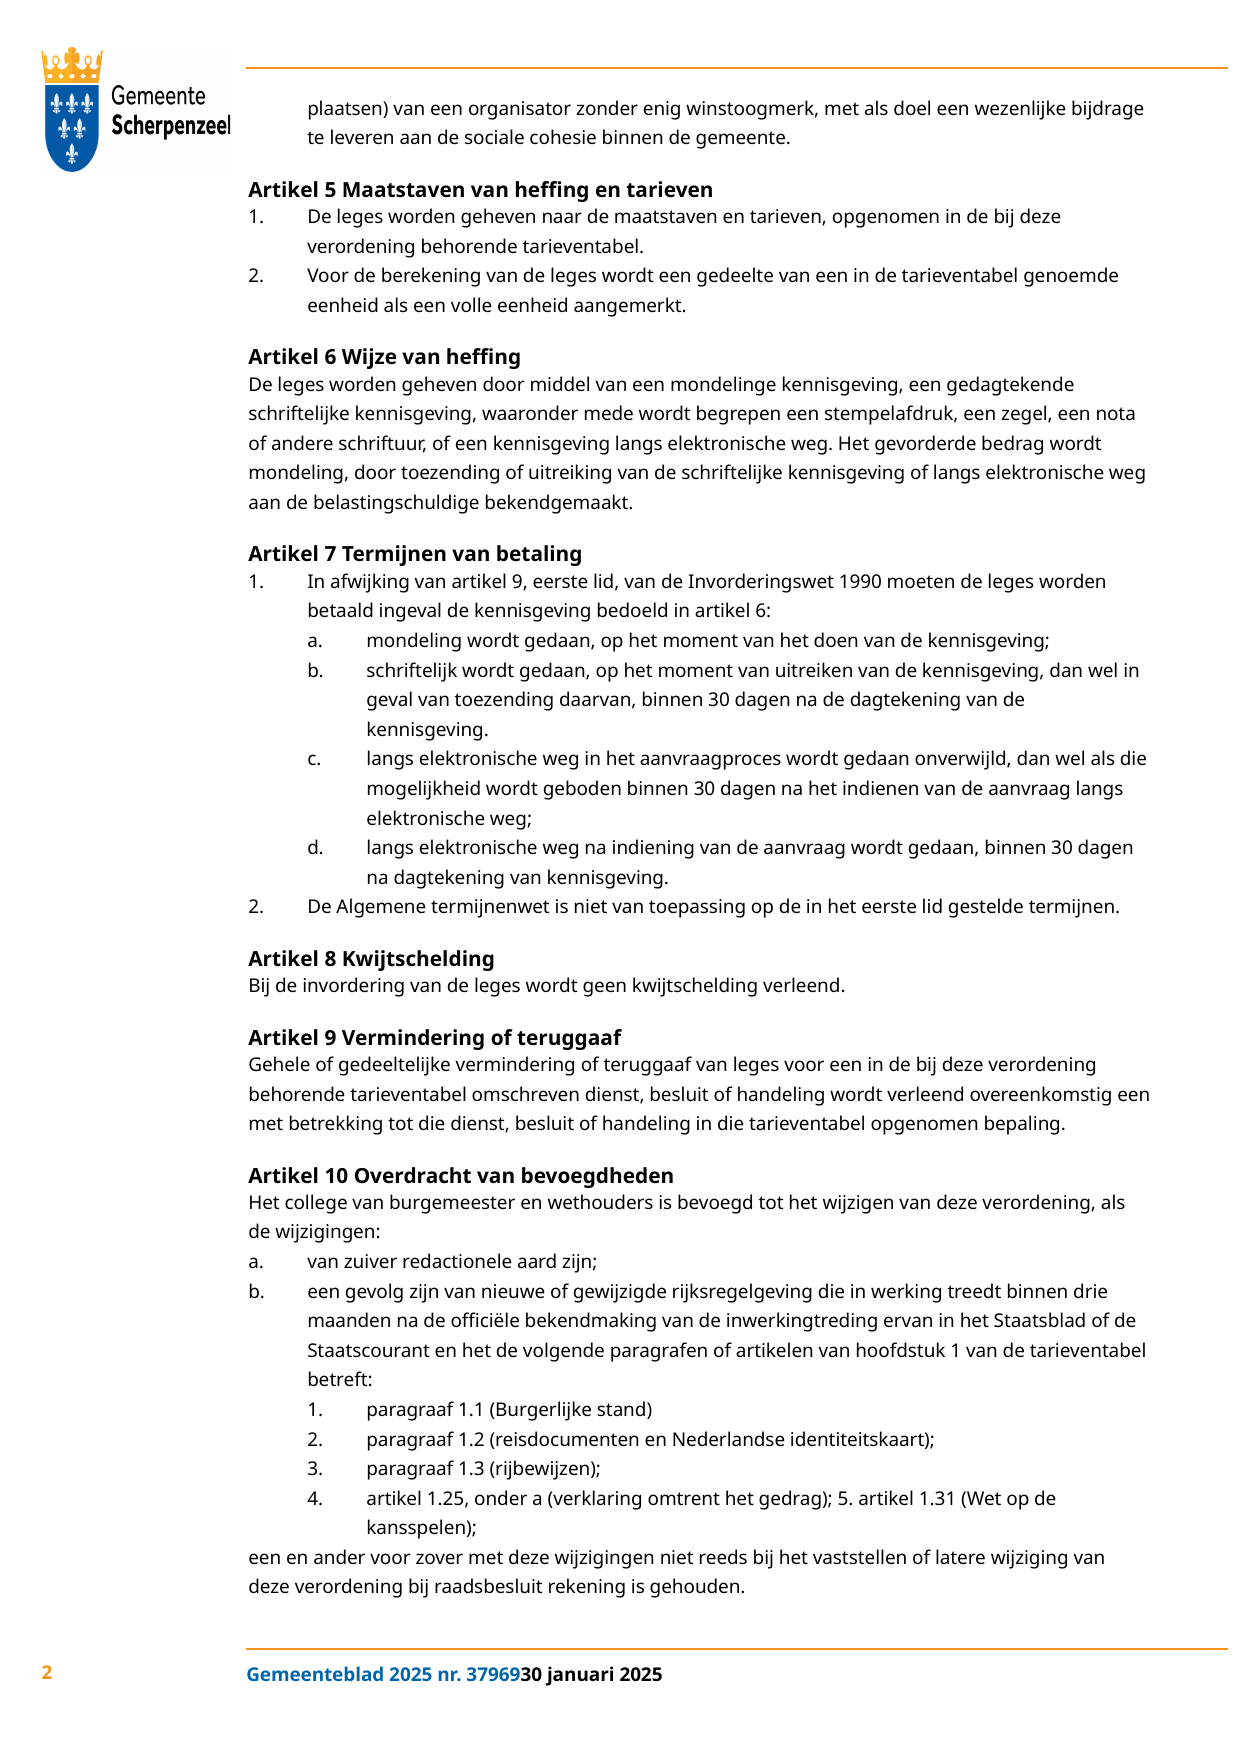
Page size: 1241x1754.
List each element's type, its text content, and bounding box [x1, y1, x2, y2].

text Bij de invordering van de leges wordt geen kwijtschelding verleend. [248, 972, 1152, 998]
text Het college van burgemeester en wethouders is bevoegd tot het wijzigen van deze verordening, als de wijzigingen: [248, 1189, 1152, 1244]
list In afwijking van artikel 9, eerste lid, van de Invorderingswet 1990 moeten de leges worden betaald ingeval de kennisgeving bedoeld in artikel 6: [248, 568, 1152, 623]
list langs elektronische weg in het aanvraagproces wordt gedaan onverwijld, dan wel als die mogelijkheid wordt geboden binnen 30 dagen na het indienen van de aanvraag langs elektronische weg; [307, 746, 1152, 830]
list van zuiver redactionele aard zijn; [248, 1248, 1152, 1274]
list schriftelijk wordt gedaan, op het moment van uitreiken van de kennisgeving, dan wel in geval van toezending daarvan, binnen 30 dagen na de dagtekening van de kennisgeving. [307, 657, 1152, 742]
list paragraaf 1.3 (rijbewijzen); [307, 1455, 1152, 1481]
list plaatsen) van een organisator zonder enig winstoogmerk, met als doel een wezenlijke bijdrage te leveren aan de sociale cohesie binnen de gemeente. [248, 95, 1152, 150]
text Artikel 9 Vermindering of teruggaaf [248, 1023, 1152, 1051]
list De Algemene termijnenwet is niet van toepassing op de in het eerste lid gestelde termijnen. [248, 893, 1152, 919]
text een en ander voor zover met deze wijzigingen niet reeds bij het vaststellen of latere wijziging van deze verordening bij raadsbesluit rekening is gehouden. [248, 1544, 1152, 1599]
list een gevolg zijn van nieuwe of gewijzigde rijksregelgeving die in werking treedt binnen drie maanden na de officiële bekendmaking van de inwerkingtreding ervan in het Staatsblad of de Staatscourant en het de volgende paragrafen of artikelen van hoofdstuk 1 van de tarieventabel betreft: [248, 1278, 1152, 1392]
list paragraaf 1.2 (reisdocumenten en Nederlandse identiteitskaart); [307, 1426, 1152, 1452]
list Voor de berekening van de leges wordt een gedeelte van een in de tarieventabel genoemde eenheid als een volle eenheid aangemerkt. [248, 262, 1152, 318]
text De leges worden geheven door middel van een mondelinge kennisgeving, een gedagtekende schriftelijke kennisgeving, waaronder mede wordt begrepen een stempelafdruk, een zegel, een nota of andere schriftuur, of een kennisgeving langs elektronische weg. Het gevorderde bedrag wordt mondeling, door toezending of uitreiking van de schriftelijke kennisgeving of langs elektronische weg aan de belastingschuldige bekendgemaakt. [248, 371, 1152, 515]
text Artikel 7 Termijnen van betaling [248, 539, 1152, 568]
list mondeling wordt gedaan, op het moment van het doen van de kennisgeving; [307, 627, 1152, 653]
list paragraaf 1.1 (Burgerlijke stand) [307, 1396, 1152, 1422]
text Artikel 6 Wijze van heffing [248, 342, 1152, 371]
picture [41, 47, 231, 172]
list langs elektronische weg na indiening van de aanvraag wordt gedaan, binnen 30 dagen na dagtekening van kennisgeving. [307, 834, 1152, 889]
text Artikel 5 Maatstaven van heffing en tarieven [248, 175, 1152, 203]
list artikel 1.25, onder a (verklaring omtrent het gedrag); 5. artikel 1.31 (Wet op de kansspelen); [307, 1485, 1152, 1540]
text Artikel 8 Kwijtschelding [248, 944, 1152, 972]
text Gehele of gedeeltelijke vermindering of teruggaaf van leges voor een in de bij deze verordening behorende tarieventabel omschreven dienst, besluit of handeling wordt verleend overeenkomstig een met betrekking tot die dienst, besluit of handeling in die tarieventabel opgenomen bepaling. [248, 1051, 1152, 1136]
list De leges worden geheven naar de maatstaven en tarieven, opgenomen in de bij deze verordening behorende tarieventabel. [248, 203, 1152, 258]
text Artikel 10 Overdracht van bevoegdheden [248, 1161, 1152, 1189]
